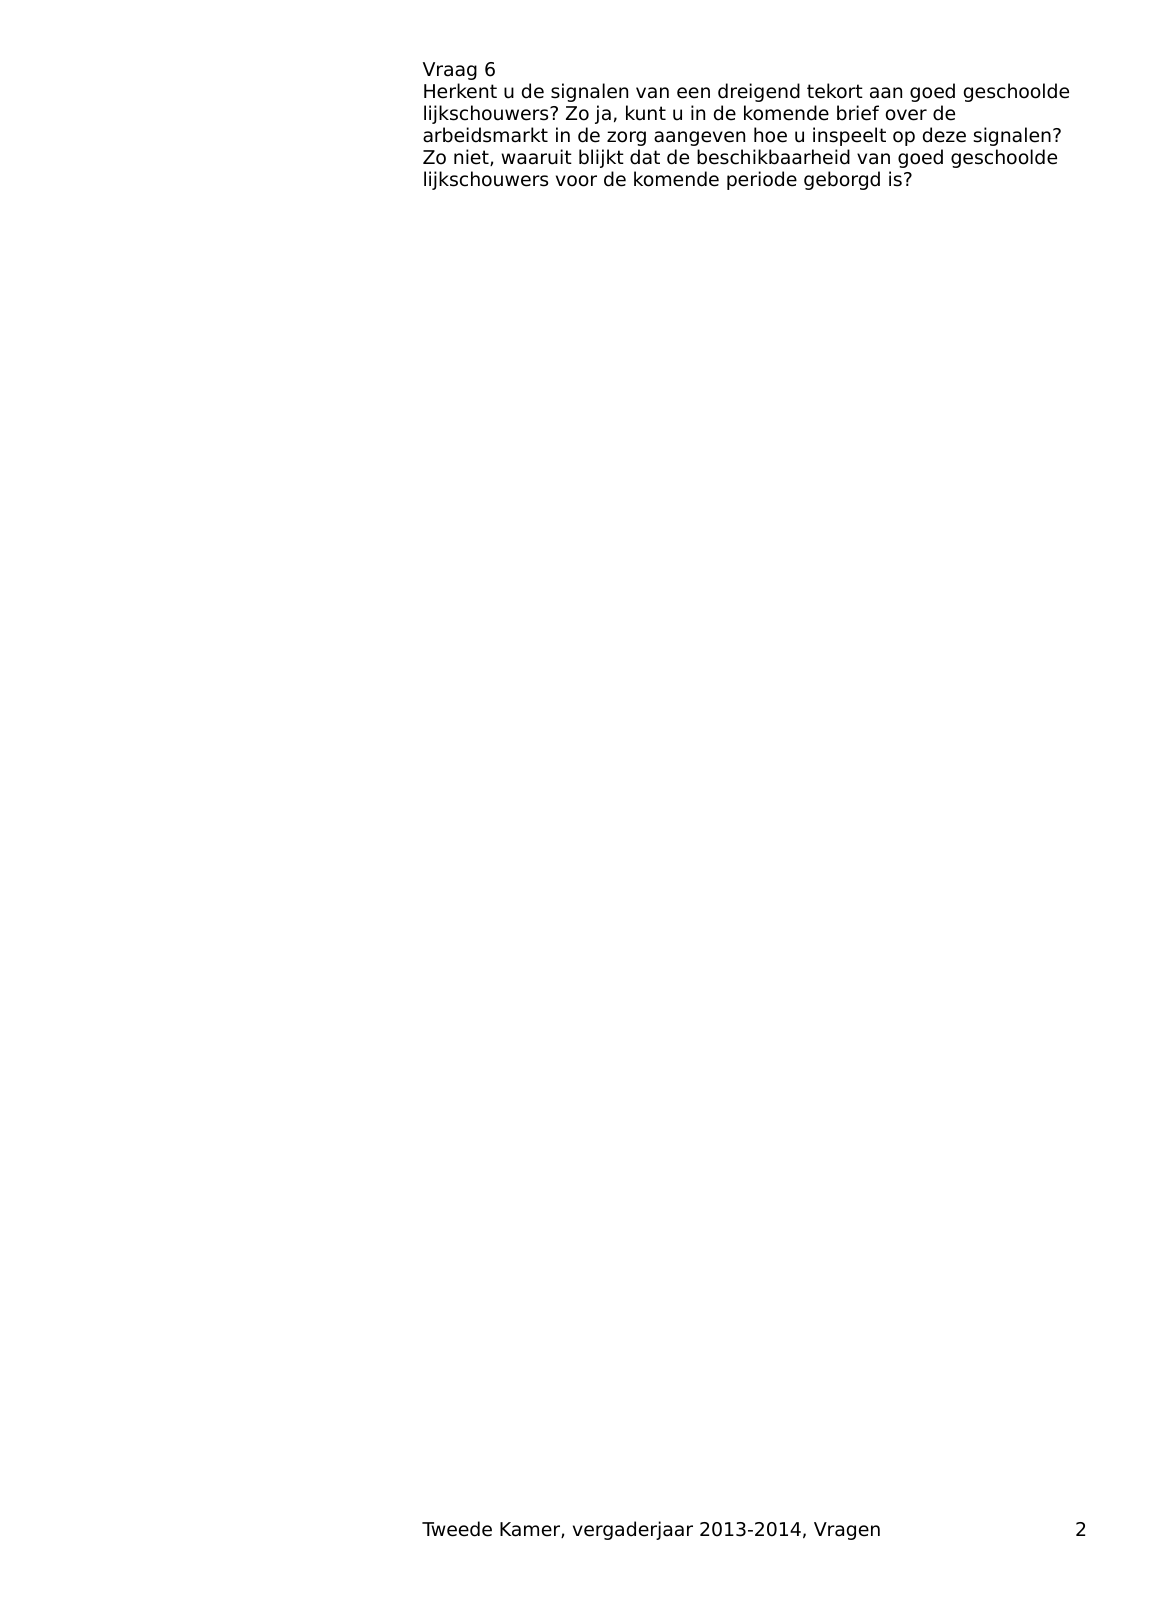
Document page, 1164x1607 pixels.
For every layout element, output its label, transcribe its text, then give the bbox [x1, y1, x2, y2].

text Vraag 6 [422, 59, 1087, 81]
text Herkent u de signalen van een dreigend tekort aan goed geschoolde lijkschouwers? Zo ja, kunt u in de komende brief over de arbeidsmarkt in de zorg aangeven hoe u inspeelt op deze signalen? Zo niet, waaruit blijkt dat de beschikbaarheid van goed geschoolde lijkschouwers voor de komende periode geborgd is? [422, 81, 1087, 191]
